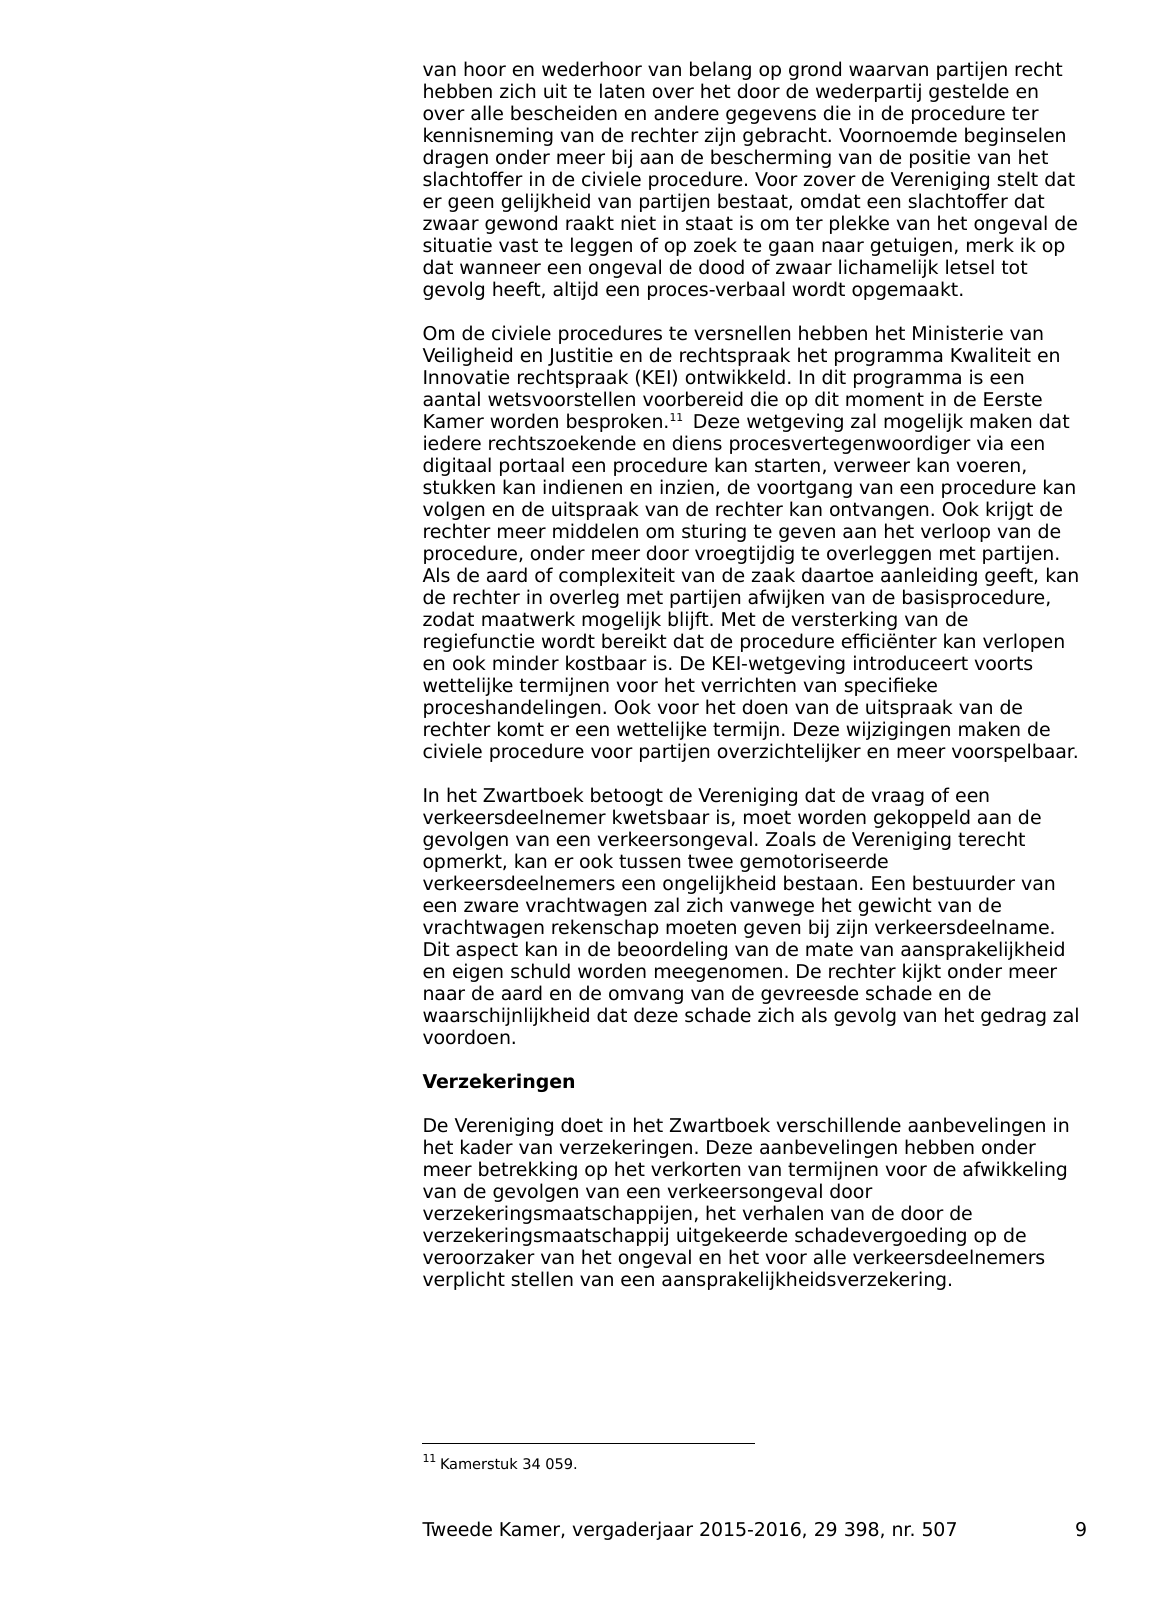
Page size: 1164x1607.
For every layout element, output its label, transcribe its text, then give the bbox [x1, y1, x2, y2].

subtitle Verzekeringen [422, 1071, 1087, 1093]
text Om de civiele procedures te versnellen hebben het Ministerie van Veiligheid en Justitie en de rechtspraak het programma Kwaliteit en Innovatie rechtspraak (KEI) ontwikkeld. In dit programma is een aantal wetsvoorstellen voorbereid die op dit moment in de Eerste Kamer worden besproken. Deze wetgeving zal mogelijk maken dat iedere rechtszoekende en diens procesvertegenwoordiger via een digitaal portaal een procedure kan starten, verweer kan voeren, stukken kan indienen en inzien, de voortgang van een procedure kan volgen en de uitspraak van de rechter kan ontvangen. Ook krijgt de rechter meer middelen om sturing te geven aan het verloop van de procedure, onder meer door vroegtijdig te overleggen met partijen. Als de aard of complexiteit van de zaak daartoe aanleiding geeft, kan de rechter in overleg met partijen afwijken van de basisprocedure, zodat maatwerk mogelijk blijft. Met de versterking van de regiefunctie wordt bereikt dat de procedure efficiënter kan verlopen en ook minder kostbaar is. De KEI-wetgeving introduceert voorts wettelijke termijnen voor het verrichten van specifieke proceshandelingen. Ook voor het doen van de uitspraak van de rechter komt er een wettelijke termijn. Deze wijzigingen maken de civiele procedure voor partijen overzichtelijker en meer voorspelbaar. [422, 323, 1087, 763]
text Kamerstuk 34 059. [422, 1452, 1087, 1474]
text van hoor en wederhoor van belang op grond waarvan partijen recht hebben zich uit te laten over het door de wederpartij gestelde en over alle bescheiden en andere gegevens die in de procedure ter kennisneming van de rechter zijn gebracht. Voornoemde beginselen dragen onder meer bij aan de bescherming van de positie van het slachtoffer in de civiele procedure. Voor zover de Vereniging stelt dat er geen gelijkheid van partijen bestaat, omdat een slachtoffer dat zwaar gewond raakt niet in staat is om ter plekke van het ongeval de situatie vast te leggen of op zoek te gaan naar getuigen, merk ik op dat wanneer een ongeval de dood of zwaar lichamelijk letsel tot gevolg heeft, altijd een proces-verbaal wordt opgemaakt. [422, 59, 1087, 301]
text In het Zwartboek betoogt de Vereniging dat de vraag of een verkeersdeelnemer kwetsbaar is, moet worden gekoppeld aan de gevolgen van een verkeersongeval. Zoals de Vereniging terecht opmerkt, kan er ook tussen twee gemotoriseerde verkeersdeelnemers een ongelijkheid bestaan. Een bestuurder van een zware vrachtwagen zal zich vanwege het gewicht van de vrachtwagen rekenschap moeten geven bij zijn verkeersdeelname. Dit aspect kan in de beoordeling van de mate van aansprakelijkheid en eigen schuld worden meegenomen. De rechter kijkt onder meer naar de aard en de omvang van de gevreesde schade en de waarschijnlijkheid dat deze schade zich als gevolg van het gedrag zal voordoen. [422, 785, 1087, 1048]
text De Vereniging doet in het Zwartboek verschillende aanbevelingen in het kader van verzekeringen. Deze aanbevelingen hebben onder meer betrekking op het verkorten van termijnen voor de afwikkeling van de gevolgen van een verkeersongeval door verzekeringsmaatschappijen, het verhalen van de door de verzekeringsmaatschappij uitgekeerde schadevergoeding op de veroorzaker van het ongeval en het voor alle verkeersdeelnemers verplicht stellen van een aansprakelijkheidsverzekering. [422, 1115, 1087, 1291]
